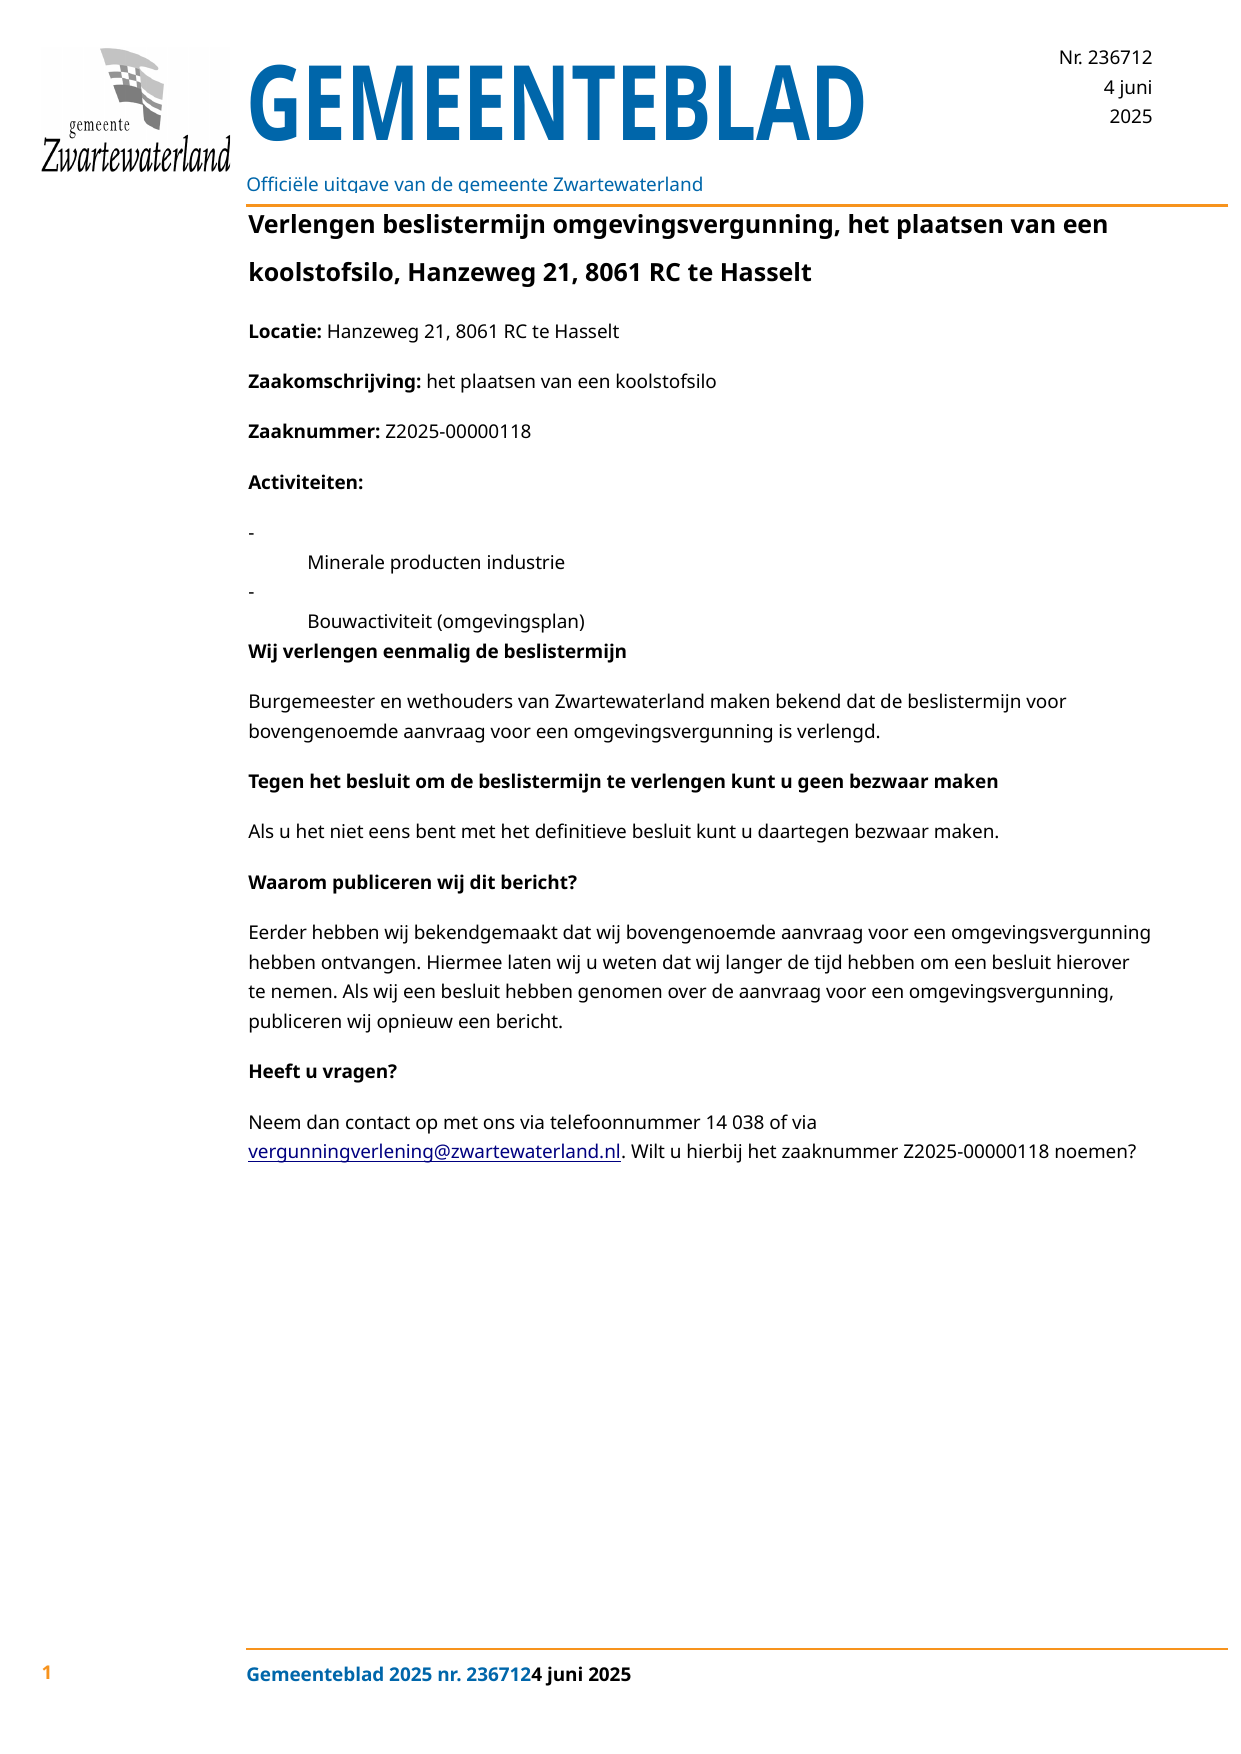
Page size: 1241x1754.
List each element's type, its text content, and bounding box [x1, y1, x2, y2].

text Tegen het besluit om de beslistermijn te verlengen kunt u geen bezwaar maken [248, 768, 1152, 794]
text Als u het niet eens bent met het definitieve besluit kunt u daartegen bezwaar maken. [248, 819, 1152, 844]
text Activiteiten: [248, 469, 1152, 495]
list Minerale producten industrie [248, 549, 1152, 575]
list Bouwactiviteit (omgevingsplan) [248, 608, 1152, 634]
text Locatie: Hanzeweg 21, 8061 RC te Hasselt [248, 318, 1152, 344]
text Burgemeester en wethouders van Zwartewaterland maken bekend dat de beslistermijn voor bovengenoemde aanvraag voor een omgevingsvergunning is verlengd. [248, 688, 1152, 744]
picture [41, 47, 231, 172]
text Verlengen beslistermijn omgevingsvergunning, het plaatsen van een koolstofsilo, Hanzeweg 21, 8061 RC te Hasselt [248, 207, 1152, 288]
text Zaaknummer: Z2025-00000118 [248, 419, 1152, 444]
text Eerder hebben wij bekendgemaakt dat wij bovengenoemde aanvraag voor een omgevingsvergunning hebben ontvangen. Hiermee laten wij u weten dat wij langer de tijd hebben om een besluit hierover te nemen. Als wij een besluit hebben genomen over de aanvraag voor een omgevingsvergunning, publiceren wij opnieuw een bericht. [248, 919, 1152, 1034]
text Zaakomschrijving: het plaatsen van een koolstofsilo [248, 368, 1152, 394]
text Neem dan contact op met ons via telefoonnummer 14 038 of via vergunningverlening@zwartewaterland.nl. Wilt u hierbij het zaaknummer Z2025-00000118 noemen? [248, 1109, 1152, 1164]
text Wij verlengen eenmalig de beslistermijn [248, 638, 1152, 664]
text Heeft u vragen? [248, 1059, 1152, 1084]
text Waarom publiceren wij dit bericht? [248, 869, 1152, 895]
